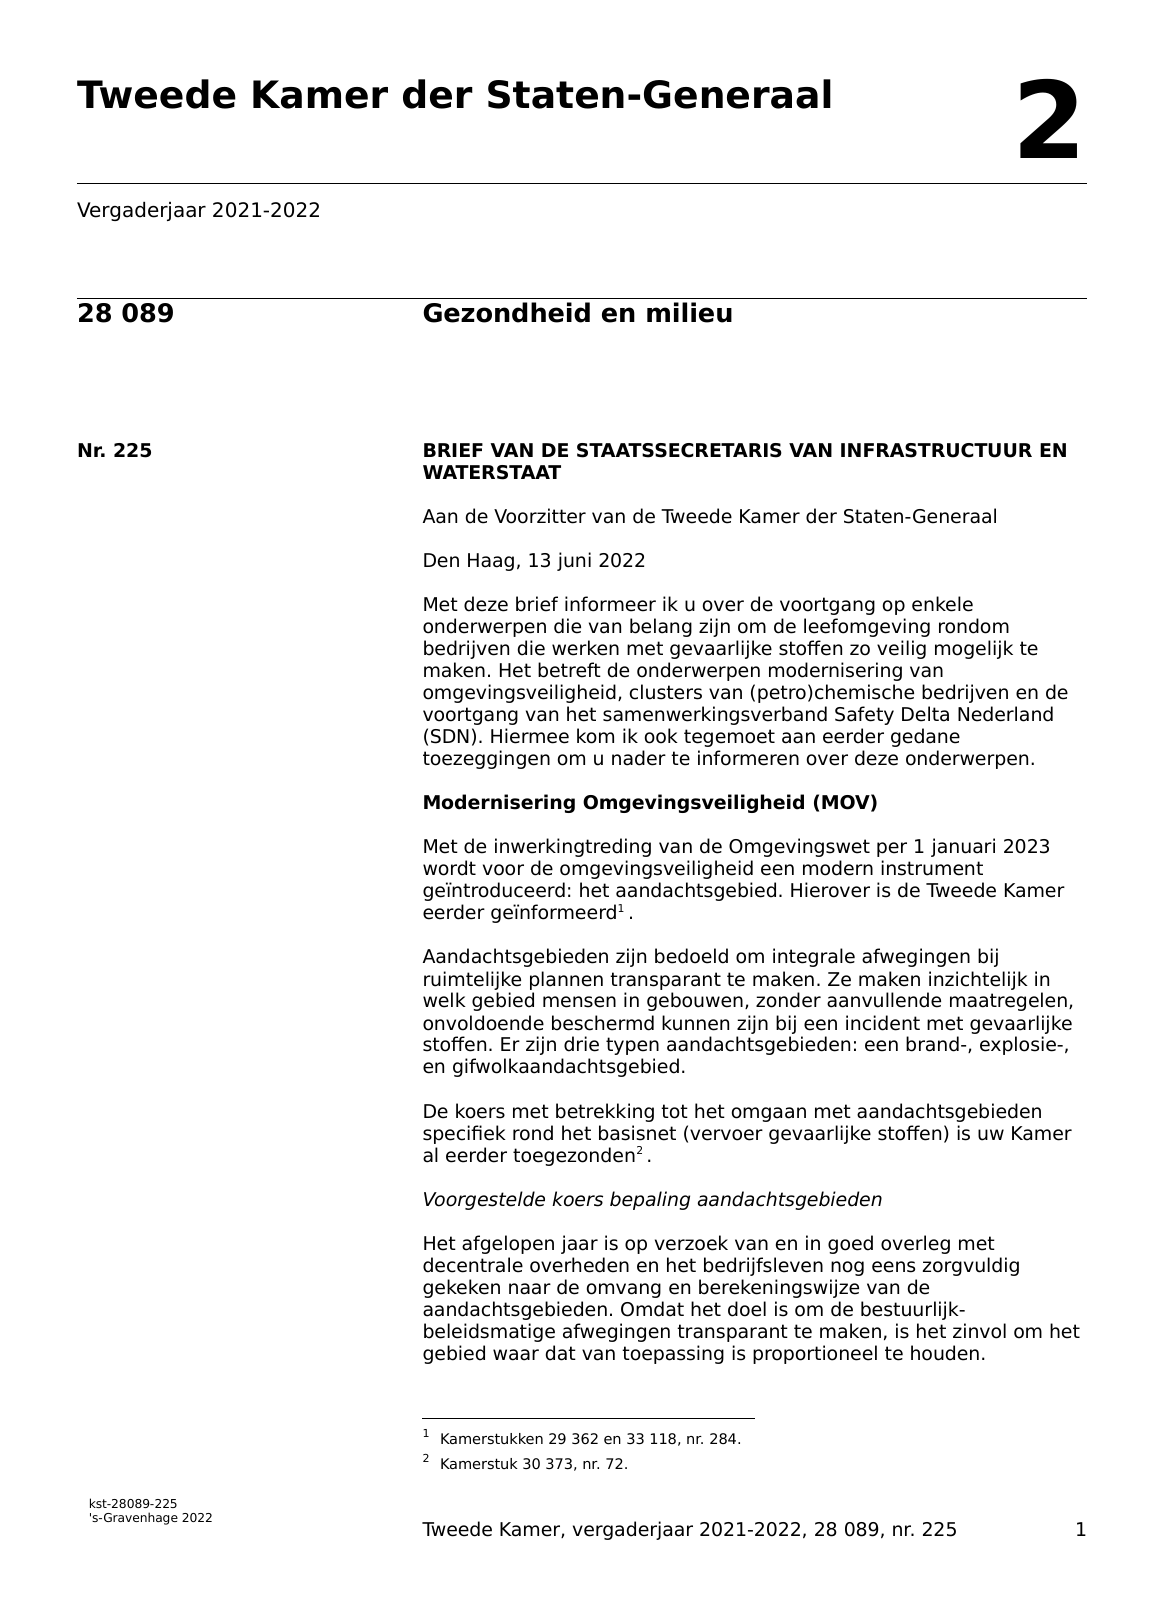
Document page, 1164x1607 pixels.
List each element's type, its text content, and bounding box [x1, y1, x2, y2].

text Het afgelopen jaar is op verzoek van en in goed overleg met decentrale overheden en het bedrijfsleven nog eens zorgvuldig gekeken naar de omvang en berekeningswijze van de aandachtsgebieden. Omdat het doel is om de bestuurlijk-beleidsmatige afwegingen transparant te maken, is het zinvol om het gebied waar dat van toepassing is proportioneel te houden. [422, 1233, 1087, 1365]
table_header Tweede Kamer der Staten-Generaal [77, 59, 886, 183]
subtitle Nr. 225 BRIEF VAN DE STAATSSECRETARIS VAN INFRASTRUCTUUR EN WATERSTAAT [77, 440, 1087, 484]
text Met de inwerkingtreding van de Omgevingswet per 1 januari 2023 wordt voor de omgevingsveiligheid een modern instrument geïntroduceerd: het aandachtsgebied. Hierover is de Tweede Kamer eerder geïnformeerd. [422, 836, 1087, 924]
subtitle Modernisering Omgevingsveiligheid (MOV) [422, 792, 1087, 814]
text 's-Gravenhage 2022 [88, 1511, 323, 1525]
subtitle 28 089 Gezondheid en milieu [77, 299, 1087, 329]
text kst-28089-225 [88, 1497, 323, 1511]
text Den Haag, 13 juni 2022 [422, 550, 1087, 572]
text De koers met betrekking tot het omgaan met aandachtsgebieden specifiek rond het basisnet (vervoer gevaarlijke stoffen) is uw Kamer al eerder toegezonden. [422, 1101, 1087, 1166]
table_header 2 [886, 59, 1087, 183]
table_cell Vergaderjaar 2021-2022 [77, 184, 1087, 298]
text Met deze brief informeer ik u over de voortgang op enkele onderwerpen die van belang zijn om de leefomgeving rondom bedrijven die werken met gevaarlijke stoffen zo veilig mogelijk te maken. Het betreft de onderwerpen modernisering van omgevingsveiligheid, clusters van (petro)chemische bedrijven en de voortgang van het samenwerkingsverband Safety Delta Nederland (SDN). Hiermee kom ik ook tegemoet aan eerder gedane toezeggingen om u nader te informeren over deze onderwerpen. [422, 594, 1087, 770]
subtitle Voorgestelde koers bepaling aandachtsgebieden [422, 1189, 1087, 1211]
text Aan de Voorzitter van de Tweede Kamer der Staten-Generaal [422, 506, 1087, 528]
text Aandachtsgebieden zijn bedoeld om integrale afwegingen bij ruimtelijke plannen transparant te maken. Ze maken inzichtelijk in welk gebied mensen in gebouwen, zonder aanvullende maatregelen, onvoldoende beschermd kunnen zijn bij een incident met gevaarlijke stoffen. Er zijn drie typen aandachtsgebieden: een brand-, explosie-, en gifwolkaandachtsgebied. [422, 946, 1087, 1078]
text Kamerstuk 30 373, nr. 72. [422, 1452, 1087, 1474]
text Kamerstukken 29 362 en 33 118, nr. 284. [422, 1427, 1087, 1449]
